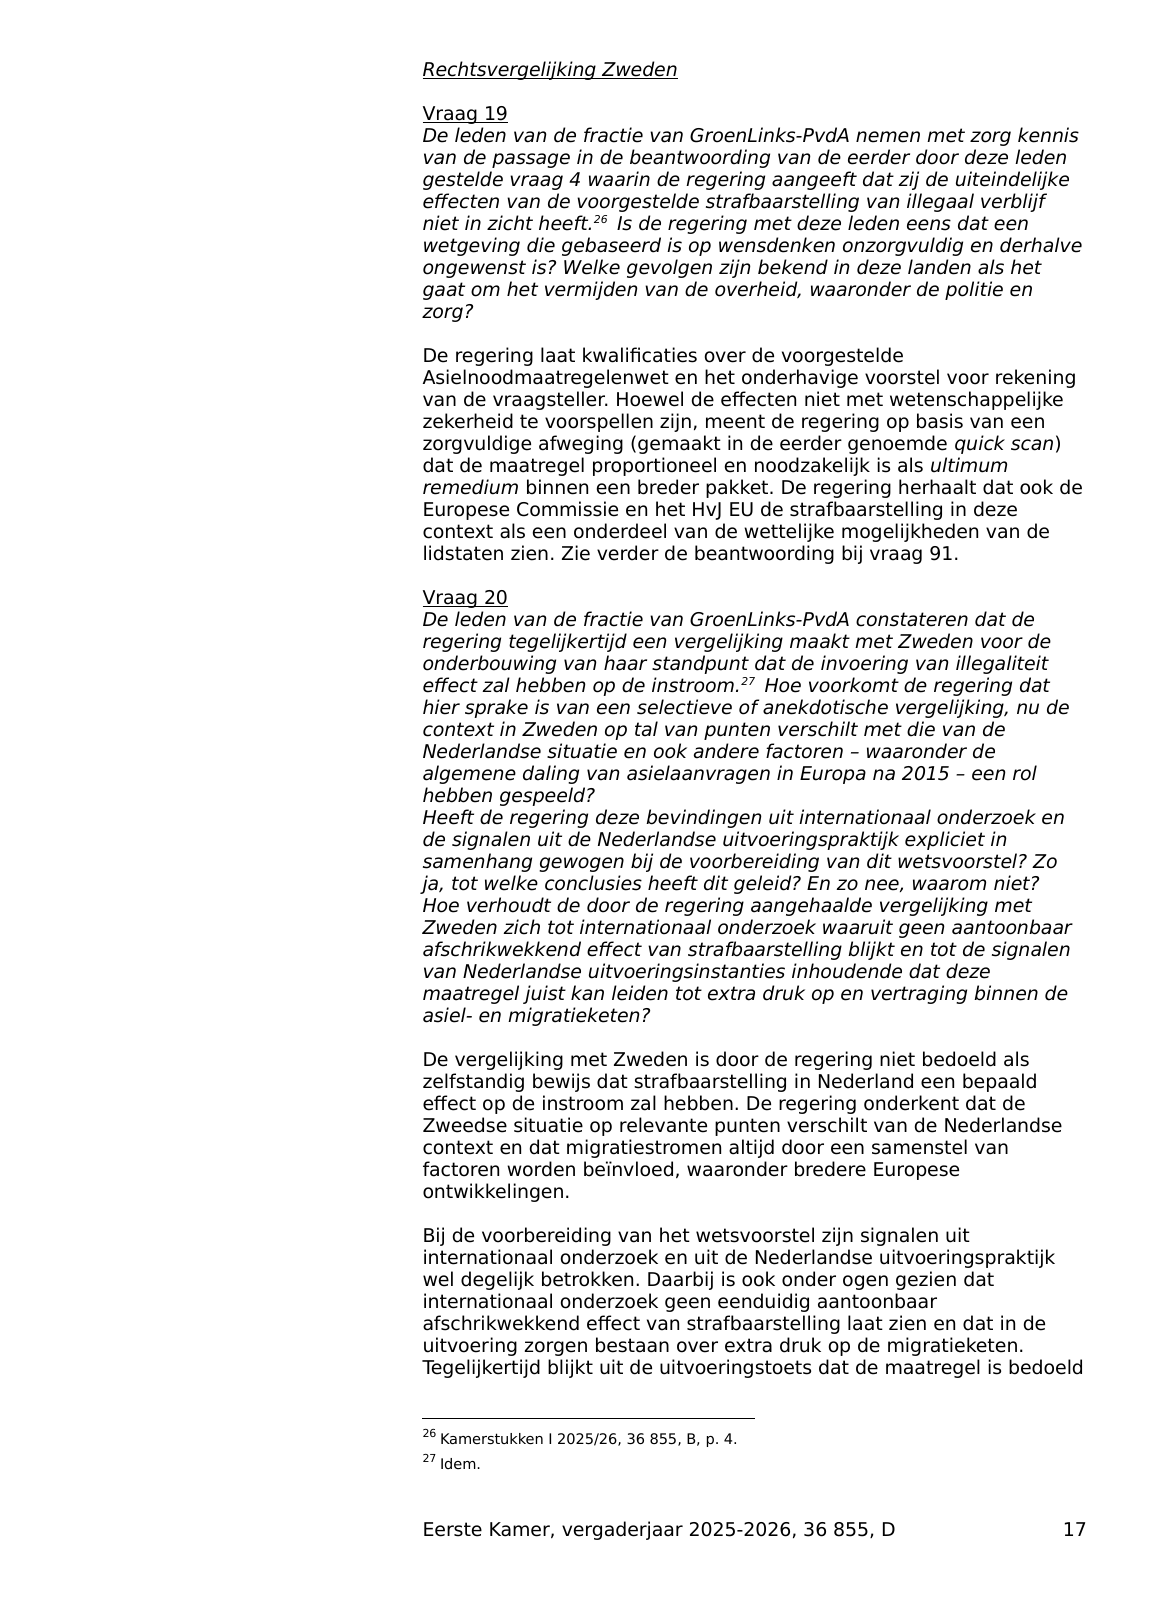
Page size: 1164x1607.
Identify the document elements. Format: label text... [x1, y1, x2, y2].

text Bij de voorbereiding van het wetsvoorstel zijn signalen uit internationaal onderzoek en uit de Nederlandse uitvoeringspraktijk wel degelijk betrokken. Daarbij is ook onder ogen gezien dat internationaal onderzoek geen eenduidig aantoonbaar afschrikwekkend effect van strafbaarstelling laat zien en dat in de uitvoering zorgen bestaan over extra druk op de migratieketen. Tegelijkertijd blijkt uit de uitvoeringstoets dat de maatregel is bedoeld [422, 1225, 1087, 1379]
text Heeft de regering deze bevindingen uit internationaal onderzoek en de signalen uit de Nederlandse uitvoeringspraktijk expliciet in samenhang gewogen bij de voorbereiding van dit wetsvoorstel? Zo ja, tot welke conclusies heeft dit geleid? En zo nee, waarom niet? [422, 807, 1087, 895]
text De leden van de fractie van GroenLinks-PvdA nemen met zorg kennis van de passage in de beantwoording van de eerder door deze leden gestelde vraag 4 waarin de regering aangeeft dat zij de uiteindelijke effecten van de voorgestelde strafbaarstelling van illegaal verblijf niet in zicht heeft. Is de regering met deze leden eens dat een wetgeving die gebaseerd is op wensdenken onzorgvuldig en derhalve ongewenst is? Welke gevolgen zijn bekend in deze landen als het gaat om het vermijden van de overheid, waaronder de politie en zorg? [422, 125, 1087, 323]
text Hoe verhoudt de door de regering aangehaalde vergelijking met Zweden zich tot internationaal onderzoek waaruit geen aantoonbaar afschrikwekkend effect van strafbaarstelling blijkt en tot de signalen van Nederlandse uitvoeringsinstanties inhoudende dat deze maatregel juist kan leiden tot extra druk op en vertraging binnen de asiel- en migratieketen? [422, 895, 1087, 1027]
text Vraag 20 [422, 587, 1087, 609]
text Vraag 19 [422, 103, 1087, 125]
text De regering laat kwalificaties over de voorgestelde Asielnoodmaatregelenwet en het onderhavige voorstel voor rekening van de vraagsteller. Hoewel de effecten niet met wetenschappelijke zekerheid te voorspellen zijn, meent de regering op basis van een zorgvuldige afweging (gemaakt in de eerder genoemde quick scan) dat de maatregel proportioneel en noodzakelijk is als ultimum remedium binnen een breder pakket. De regering herhaalt dat ook de Europese Commissie en het HvJ EU de strafbaarstelling in deze context als een onderdeel van de wettelijke mogelijkheden van de lidstaten zien. Zie verder de beantwoording bij vraag 91. [422, 345, 1087, 565]
text De leden van de fractie van GroenLinks-PvdA constateren dat de regering tegelijkertijd een vergelijking maakt met Zweden voor de onderbouwing van haar standpunt dat de invoering van illegaliteit effect zal hebben op de instroom. Hoe voorkomt de regering dat hier sprake is van een selectieve of anekdotische vergelijking, nu de context in Zweden op tal van punten verschilt met die van de Nederlandse situatie en ook andere factoren – waaronder de algemene daling van asielaanvragen in Europa na 2015 – een rol hebben gespeeld? [422, 609, 1087, 807]
text De vergelijking met Zweden is door de regering niet bedoeld als zelfstandig bewijs dat strafbaarstelling in Nederland een bepaald effect op de instroom zal hebben. De regering onderkent dat de Zweedse situatie op relevante punten verschilt van de Nederlandse context en dat migratiestromen altijd door een samenstel van factoren worden beïnvloed, waaronder bredere Europese ontwikkelingen. [422, 1049, 1087, 1203]
text Kamerstukken I 2025/26, 36 855, B, p. 4. [422, 1427, 1087, 1449]
text Idem. [422, 1452, 1087, 1474]
subtitle Rechtsvergelijking Zweden [422, 59, 1087, 81]
